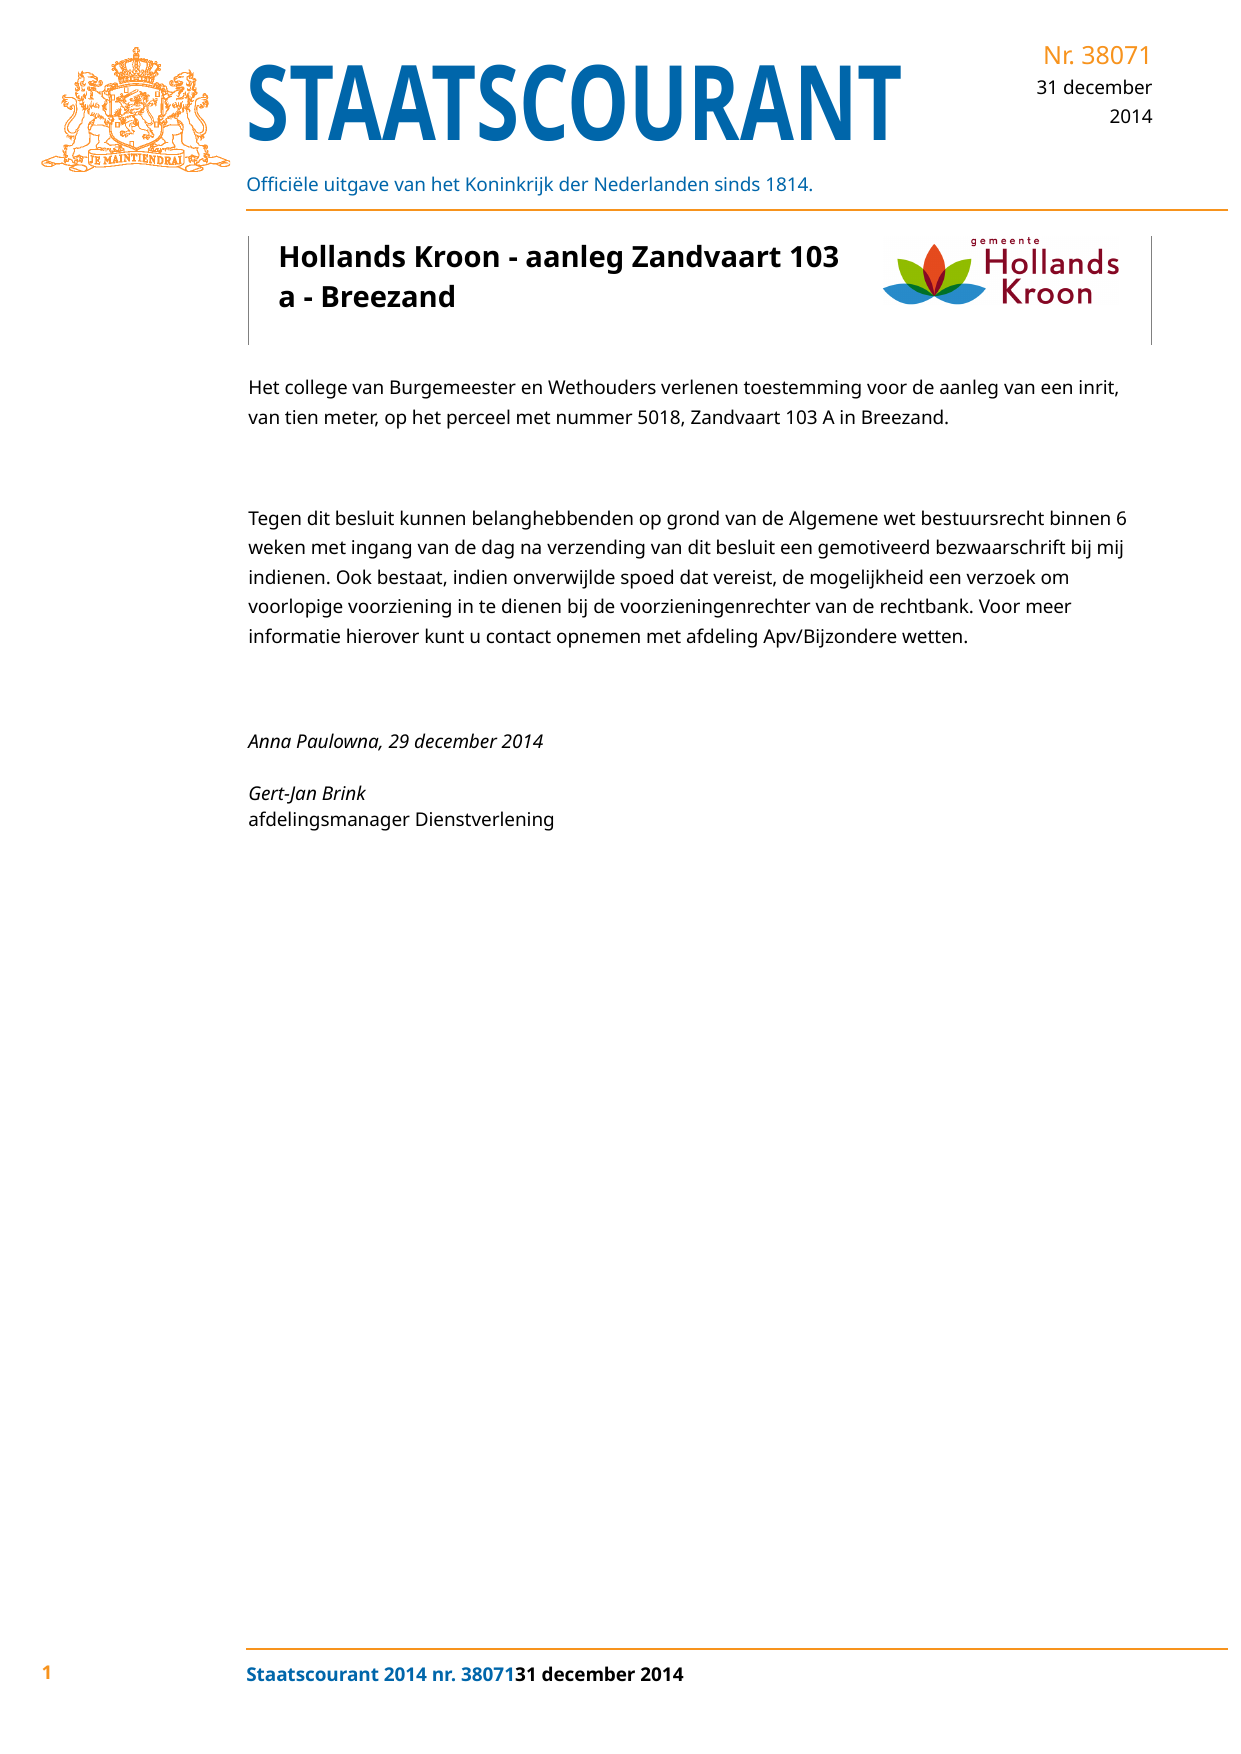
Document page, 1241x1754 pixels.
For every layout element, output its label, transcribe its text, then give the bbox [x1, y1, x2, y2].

text Het college van Burgemeester en Wethouders verlenen toestemming voor de aanleg van een inrit, van tien meter, op het perceel met nummer 5018, Zandvaart 103 A in Breezand. [248, 374, 1152, 429]
text Tegen dit besluit kunnen belanghebbenden op grond van de Algemene wet bestuursrecht binnen 6 weken met ingang van de dag na verzending van dit besluit een gemotiveerd bezwaarschrift bij mij indienen. Ook bestaat, indien onverwijlde spoed dat vereist, de mogelijkheid een verzoek om voorlopige voorziening in te dienen bij de voorzieningenrechter van de rechtbank. Voor meer informatie hierover kunt u contact opnemen met afdeling Apv/Bijzondere wetten. [248, 505, 1152, 649]
text afdelingsmanager Dienstverlening [248, 806, 1152, 832]
text Gert-Jan Brink [248, 780, 1152, 806]
picture [882, 236, 1119, 305]
table_header Hollands Kroon - aanleg Zandvaart 103 a - Breezand [249, 236, 850, 345]
table_header [850, 236, 1151, 345]
picture [41, 47, 231, 172]
text Anna Paulowna, 29 december 2014 [248, 729, 1152, 754]
